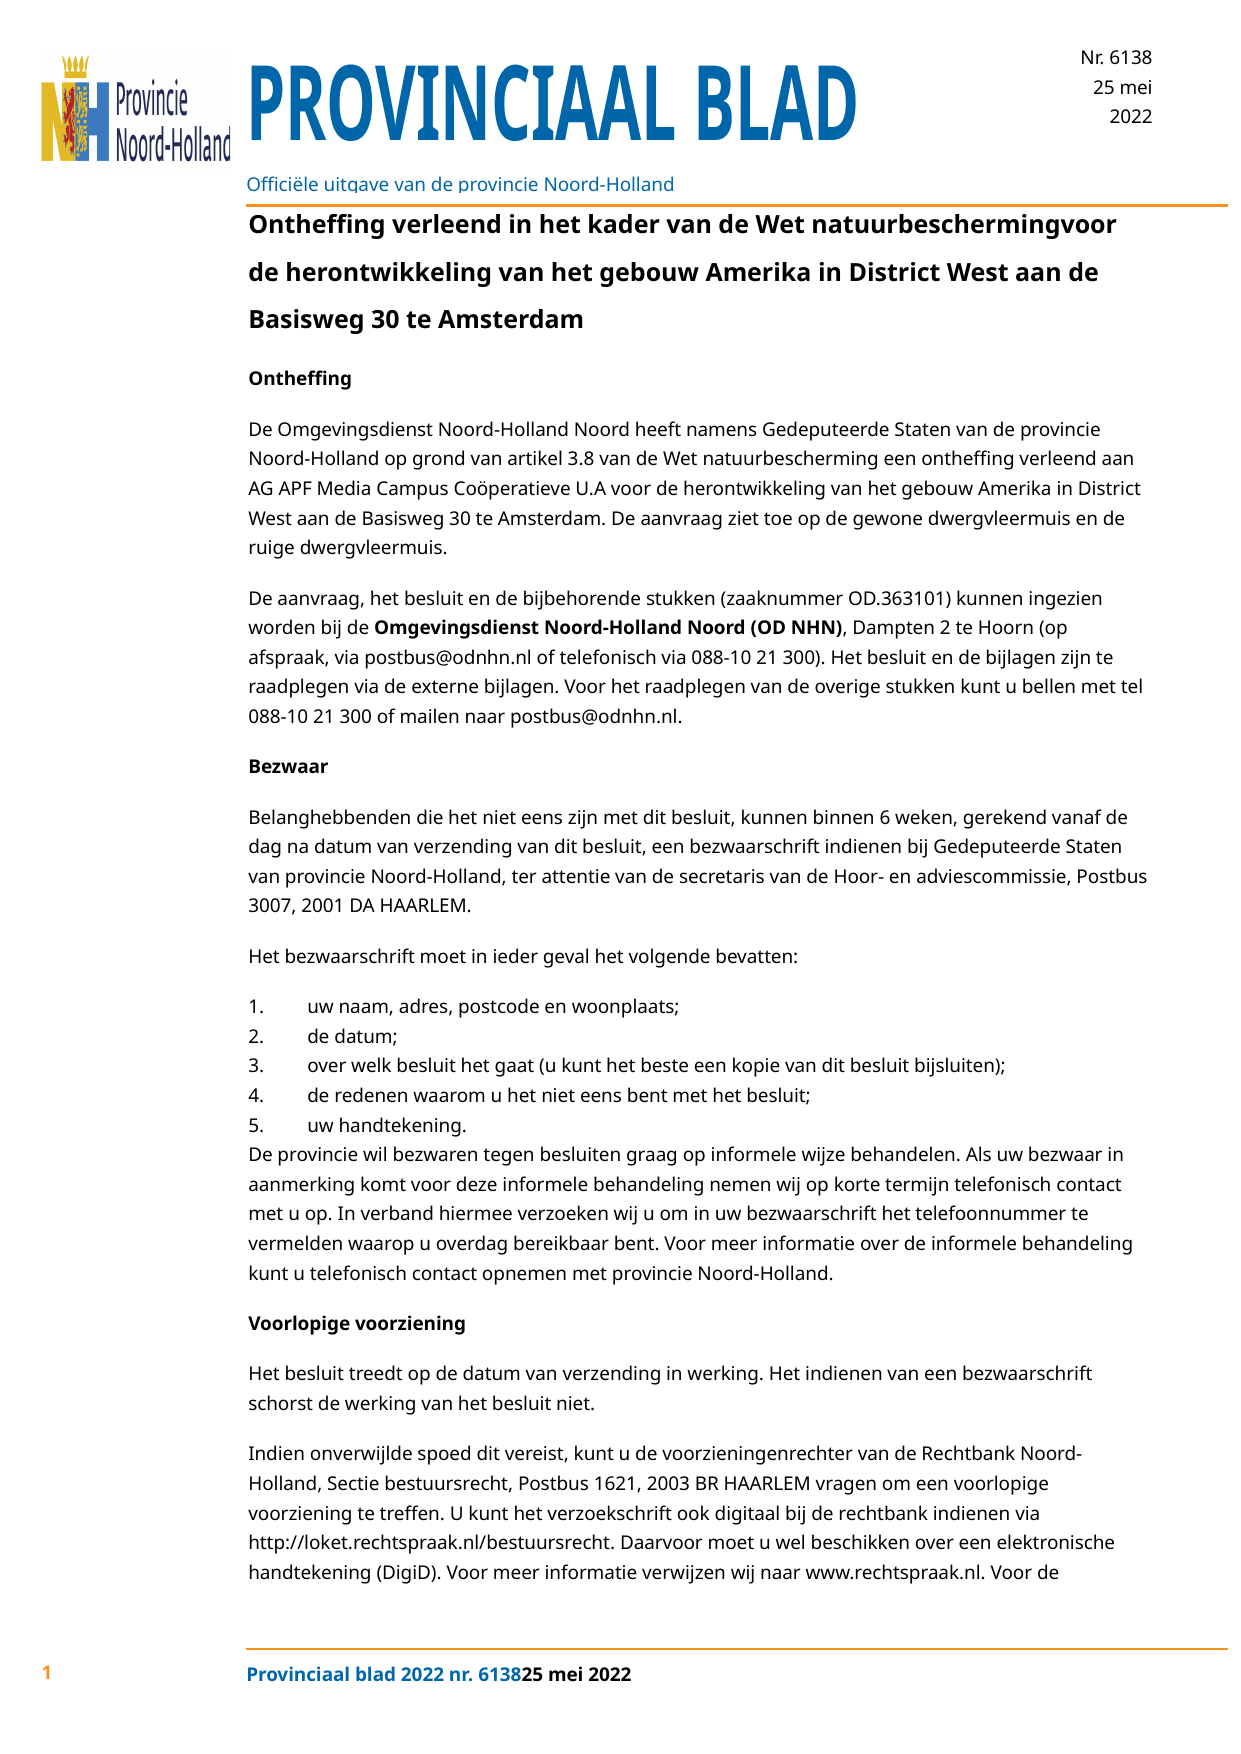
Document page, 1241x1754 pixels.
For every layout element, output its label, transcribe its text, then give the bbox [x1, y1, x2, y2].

text Voorlopige voorziening [248, 1310, 1152, 1336]
picture [41, 47, 231, 172]
text Ontheffing verleend in het kader van de Wet natuurbeschermingvoor de herontwikkeling van het gebouw Amerika in District West aan de Basisweg 30 te Amsterdam [248, 207, 1152, 336]
text De provincie wil bezwaren tegen besluiten graag op informele wijze behandelen. Als uw bezwaar in aanmerking komt voor deze informele behandeling nemen wij op korte termijn telefonisch contact met u op. In verband hiermee verzoeken wij u om in uw bezwaarschrift het telefoonnummer te vermelden waarop u overdag bereikbaar bent. Voor meer informatie over de informele behandeling kunt u telefonisch contact opnemen met provincie Noord-Holland. [248, 1141, 1152, 1285]
list de datum; [248, 1023, 1152, 1049]
text Indien onverwijlde spoed dit vereist, kunt u de voorzieningenrechter van de Rechtbank Noord-Holland, Sectie bestuursrecht, Postbus 1621, 2003 BR HAARLEM vragen om een voorlopige voorziening te treffen. U kunt het verzoekschrift ook digitaal bij de rechtbank indienen via http://loket.rechtspraak.nl/bestuursrecht. Daarvoor moet u wel beschikken over een elektronische handtekening (DigiD). Voor meer informatie verwijzen wij naar www.rechtspraak.nl. Voor de [248, 1441, 1152, 1584]
list de redenen waarom u het niet eens bent met het besluit; [248, 1082, 1152, 1108]
text Ontheffing [248, 366, 1152, 391]
list over welk besluit het gaat (u kunt het beste een kopie van dit besluit bijsluiten); [248, 1053, 1152, 1078]
text De aanvraag, het besluit en de bijbehorende stukken (zaaknummer OD.363101) kunnen ingezien worden bij de Omgevingsdienst Noord-Holland Noord (OD NHN), Dampten 2 te Hoorn (op afspraak, via postbus@odnhn.nl of telefonisch via 088-10 21 300). Het besluit en de bijlagen zijn te raadplegen via de externe bijlagen. Voor het raadplegen van de overige stukken kunt u bellen met tel 088-10 21 300 of mailen naar postbus@odnhn.nl. [248, 585, 1152, 729]
text Het bezwaarschrift moet in ieder geval het volgende bevatten: [248, 943, 1152, 969]
text De Omgevingsdienst Noord-Holland Noord heeft namens Gedeputeerde Staten van de provincie Noord-Holland op grond van artikel 3.8 van de Wet natuurbescherming een ontheffing verleend aan AG APF Media Campus Coöperatieve U.A voor de herontwikkeling van het gebouw Amerika in District West aan de Basisweg 30 te Amsterdam. De aanvraag ziet toe op de gewone dwergvleermuis en de ruige dwergvleermuis. [248, 416, 1152, 560]
text Bezwaar [248, 753, 1152, 779]
list uw naam, adres, postcode en woonplaats; [248, 993, 1152, 1019]
text Belanghebbenden die het niet eens zijn met dit besluit, kunnen binnen 6 weken, gerekend vanaf de dag na datum van verzending van dit besluit, een bezwaarschrift indienen bij Gedeputeerde Staten van provincie Noord-Holland, ter attentie van de secretaris van de Hoor- en adviescommissie, Postbus 3007, 2001 DA HAARLEM. [248, 804, 1152, 918]
list uw handtekening. [248, 1112, 1152, 1137]
text Het besluit treedt op de datum van verzending in werking. Het indienen van een bezwaarschrift schorst de werking van het besluit niet. [248, 1361, 1152, 1416]
